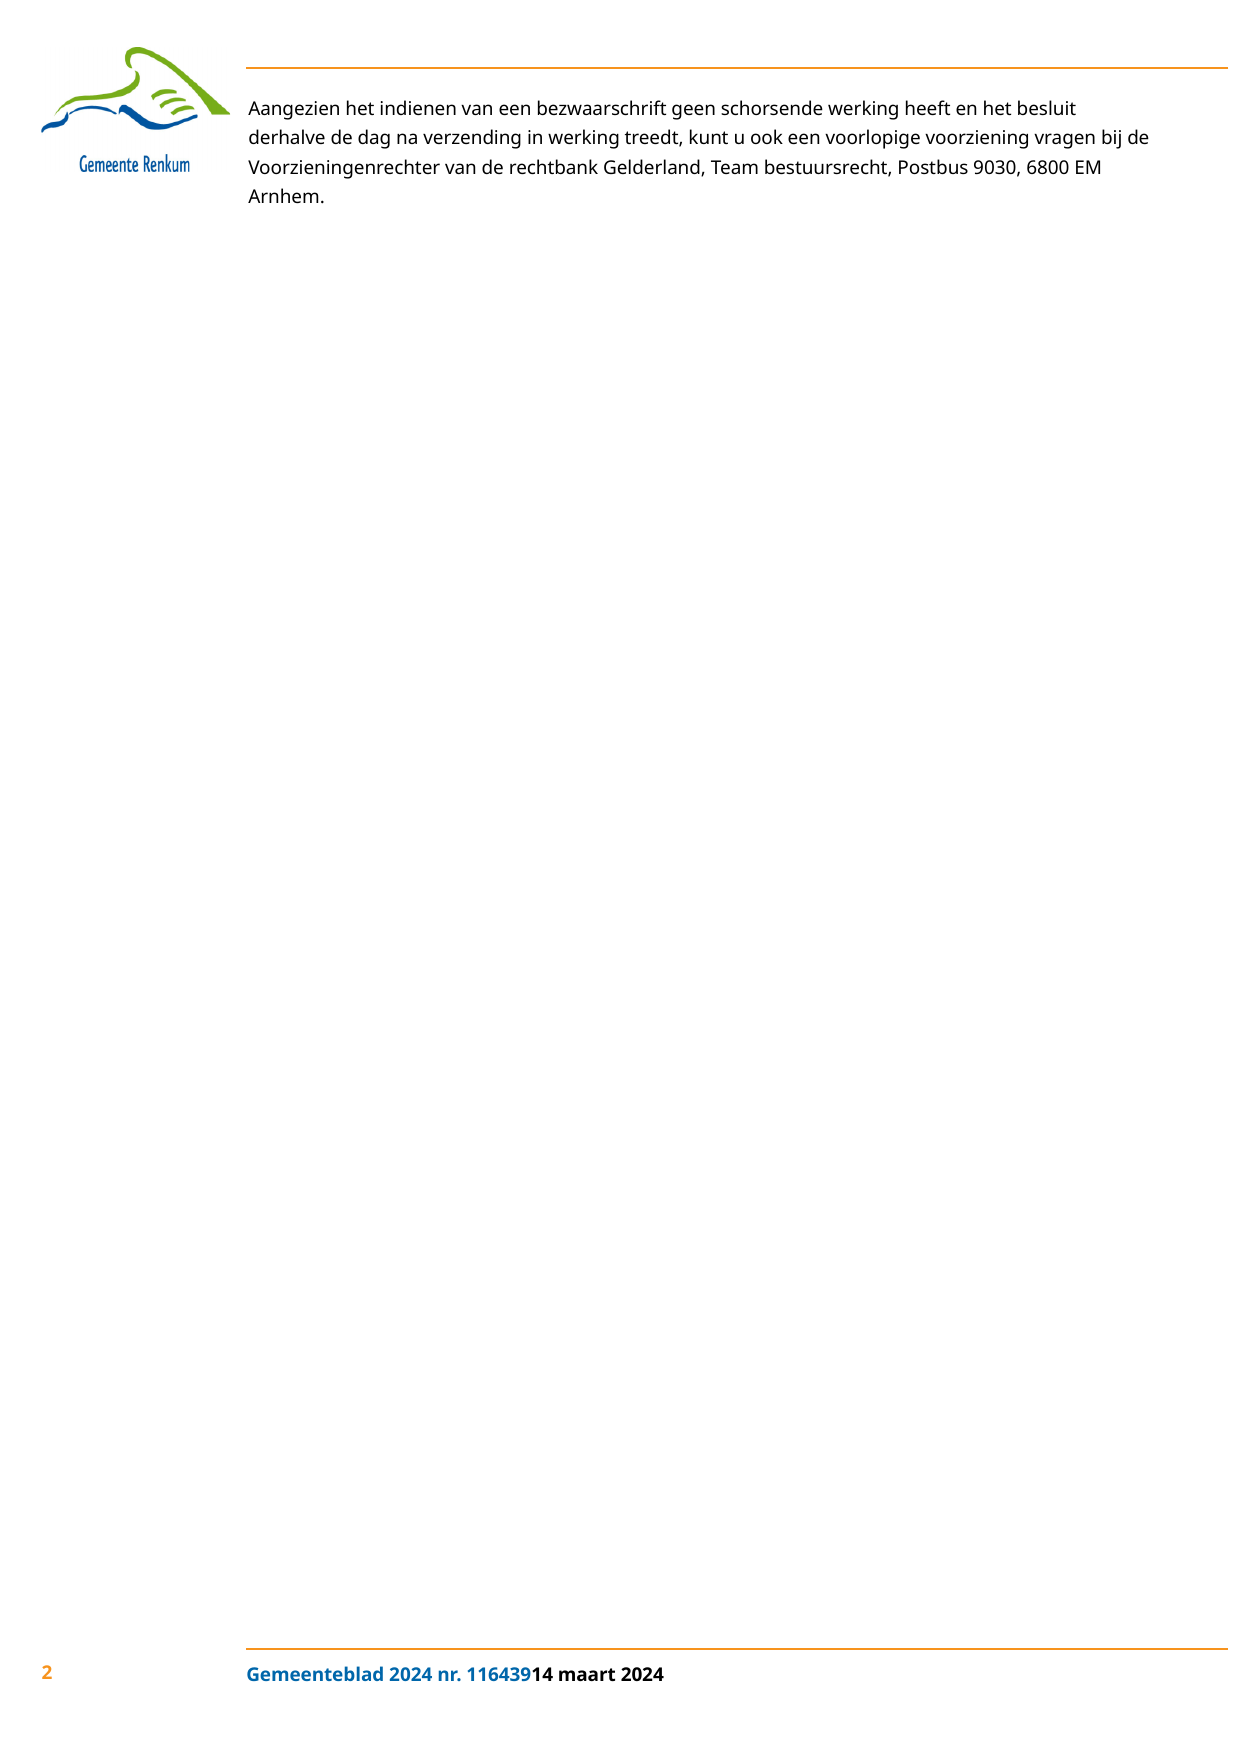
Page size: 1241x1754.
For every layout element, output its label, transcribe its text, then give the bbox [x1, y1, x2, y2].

picture [41, 47, 231, 172]
text Aangezien het indienen van een bezwaarschrift geen schorsende werking heeft en het besluit derhalve de dag na verzending in werking treedt, kunt u ook een voorlopige voorziening vragen bij de Voorzieningenrechter van de rechtbank Gelderland, Team bestuursrecht, Postbus 9030, 6800 EM Arnhem. [248, 95, 1152, 209]
